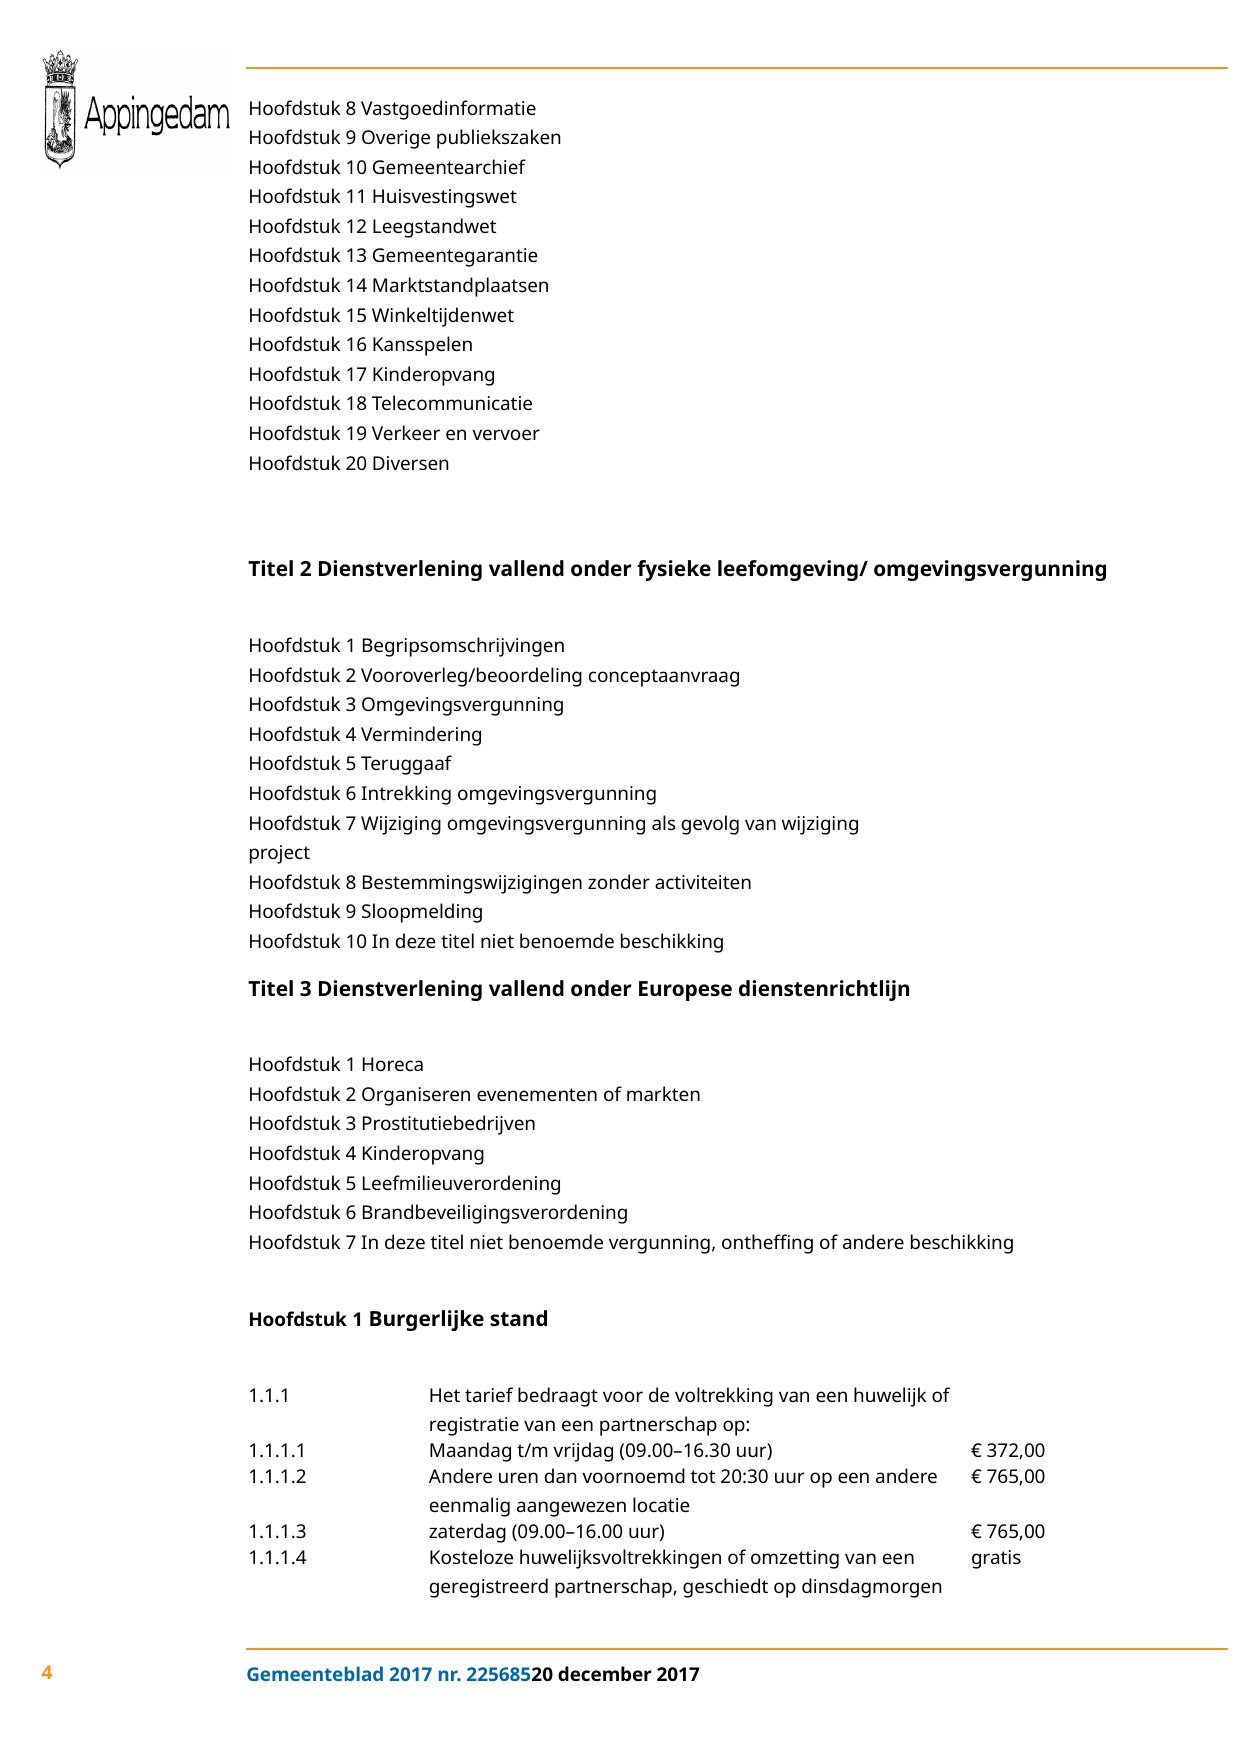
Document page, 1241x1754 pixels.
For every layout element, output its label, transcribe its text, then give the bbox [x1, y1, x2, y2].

text Hoofdstuk 3 Omgevingsvergunning [248, 691, 1152, 717]
text Hoofdstuk 10 In deze titel niet benoemde beschikking [248, 928, 1152, 954]
text Hoofdstuk 5 Leefmilieuverordening [248, 1170, 1152, 1196]
text Hoofdstuk 6 Brandbeveiligingsverordening [248, 1199, 1152, 1225]
text Hoofdstuk 16 Kansspelen [248, 331, 1152, 357]
table_header 1.1.1 [248, 1382, 429, 1437]
text Hoofdstuk 9 Overige publiekszaken [248, 124, 1152, 150]
text Hoofdstuk 11 Huisvestingswet [248, 183, 1152, 209]
text Titel 3 Dienstverlening vallend onder Europese dienstenrichtlijn [248, 974, 1152, 1002]
text Hoofdstuk 8 Vastgoedinformatie [248, 95, 1152, 121]
table_cell 1.1.1.3 [248, 1518, 429, 1544]
text Hoofdstuk 14 Marktstandplaatsen [248, 272, 1152, 298]
text Hoofdstuk 4 Vermindering [248, 721, 1152, 747]
text Hoofdstuk 5 Teruggaaf [248, 751, 1152, 776]
table_header [971, 1382, 1152, 1437]
text Hoofdstuk 1 Burgerlijke stand [248, 1304, 1152, 1333]
text Hoofdstuk 2 Organiseren evenementen of markten [248, 1081, 1152, 1107]
text Hoofdstuk 7 In deze titel niet benoemde vergunning, ontheffing of andere beschikking [248, 1229, 1152, 1255]
text Hoofdstuk 6 Intrekking omgevingsvergunning [248, 780, 1152, 806]
table_cell € 765,00 [971, 1518, 1152, 1544]
table_cell € 372,00 [971, 1437, 1152, 1463]
text Hoofdstuk 8 Bestemmingswijzigingen zonder activiteiten [248, 869, 1152, 895]
table_cell zaterdag (09.00–16.00 uur) [429, 1518, 971, 1544]
text Hoofdstuk 13 Gemeentegarantie [248, 243, 1152, 268]
table_cell Kosteloze huwelijksvoltrekkingen of omzetting van een geregistreerd partnerschap, geschiedt op dinsdagmorgen [429, 1544, 971, 1599]
text Hoofdstuk 2 Vooroverleg/beoordeling conceptaanvraag [248, 662, 1152, 688]
text Hoofdstuk 4 Kinderopvang [248, 1140, 1152, 1166]
text Hoofdstuk 3 Prostitutiebedrijven [248, 1111, 1152, 1136]
table_cell € 765,00 [971, 1463, 1152, 1518]
text Hoofdstuk 19 Verkeer en vervoer [248, 420, 1152, 446]
text Hoofdstuk 18 Telecommunicatie [248, 391, 1152, 416]
text Titel 2 Dienstverlening vallend onder fysieke leefomgeving/ omgevingsvergunning [248, 554, 1152, 583]
text Hoofdstuk 1 Begripsomschrijvingen [248, 632, 1152, 658]
text Hoofdstuk 20 Diversen [248, 450, 1152, 476]
text Hoofdstuk 1 Horeca [248, 1051, 1152, 1077]
text project [248, 839, 1152, 865]
picture [41, 47, 231, 172]
table_header Het tarief bedraagt voor de voltrekking van een huwelijk of registratie van een partnerschap op: [429, 1382, 971, 1437]
text Hoofdstuk 15 Winkeltijdenwet [248, 302, 1152, 328]
text Hoofdstuk 9 Sloopmelding [248, 898, 1152, 924]
table_cell 1.1.1.2 [248, 1463, 429, 1518]
text Hoofdstuk 12 Leegstandwet [248, 213, 1152, 239]
text Hoofdstuk 10 Gemeentearchief [248, 154, 1152, 180]
table_cell 1.1.1.4 [248, 1544, 429, 1599]
table_cell 1.1.1.1 [248, 1437, 429, 1463]
table_cell gratis [971, 1544, 1152, 1599]
text Hoofdstuk 7 Wijziging omgevingsvergunning als gevolg van wijziging [248, 810, 1152, 836]
text Hoofdstuk 17 Kinderopvang [248, 361, 1152, 387]
table_cell Maandag t/m vrijdag (09.00–16.30 uur) [429, 1437, 971, 1463]
table_cell Andere uren dan voornoemd tot 20:30 uur op een andere eenmalig aangewezen locatie [429, 1463, 971, 1518]
